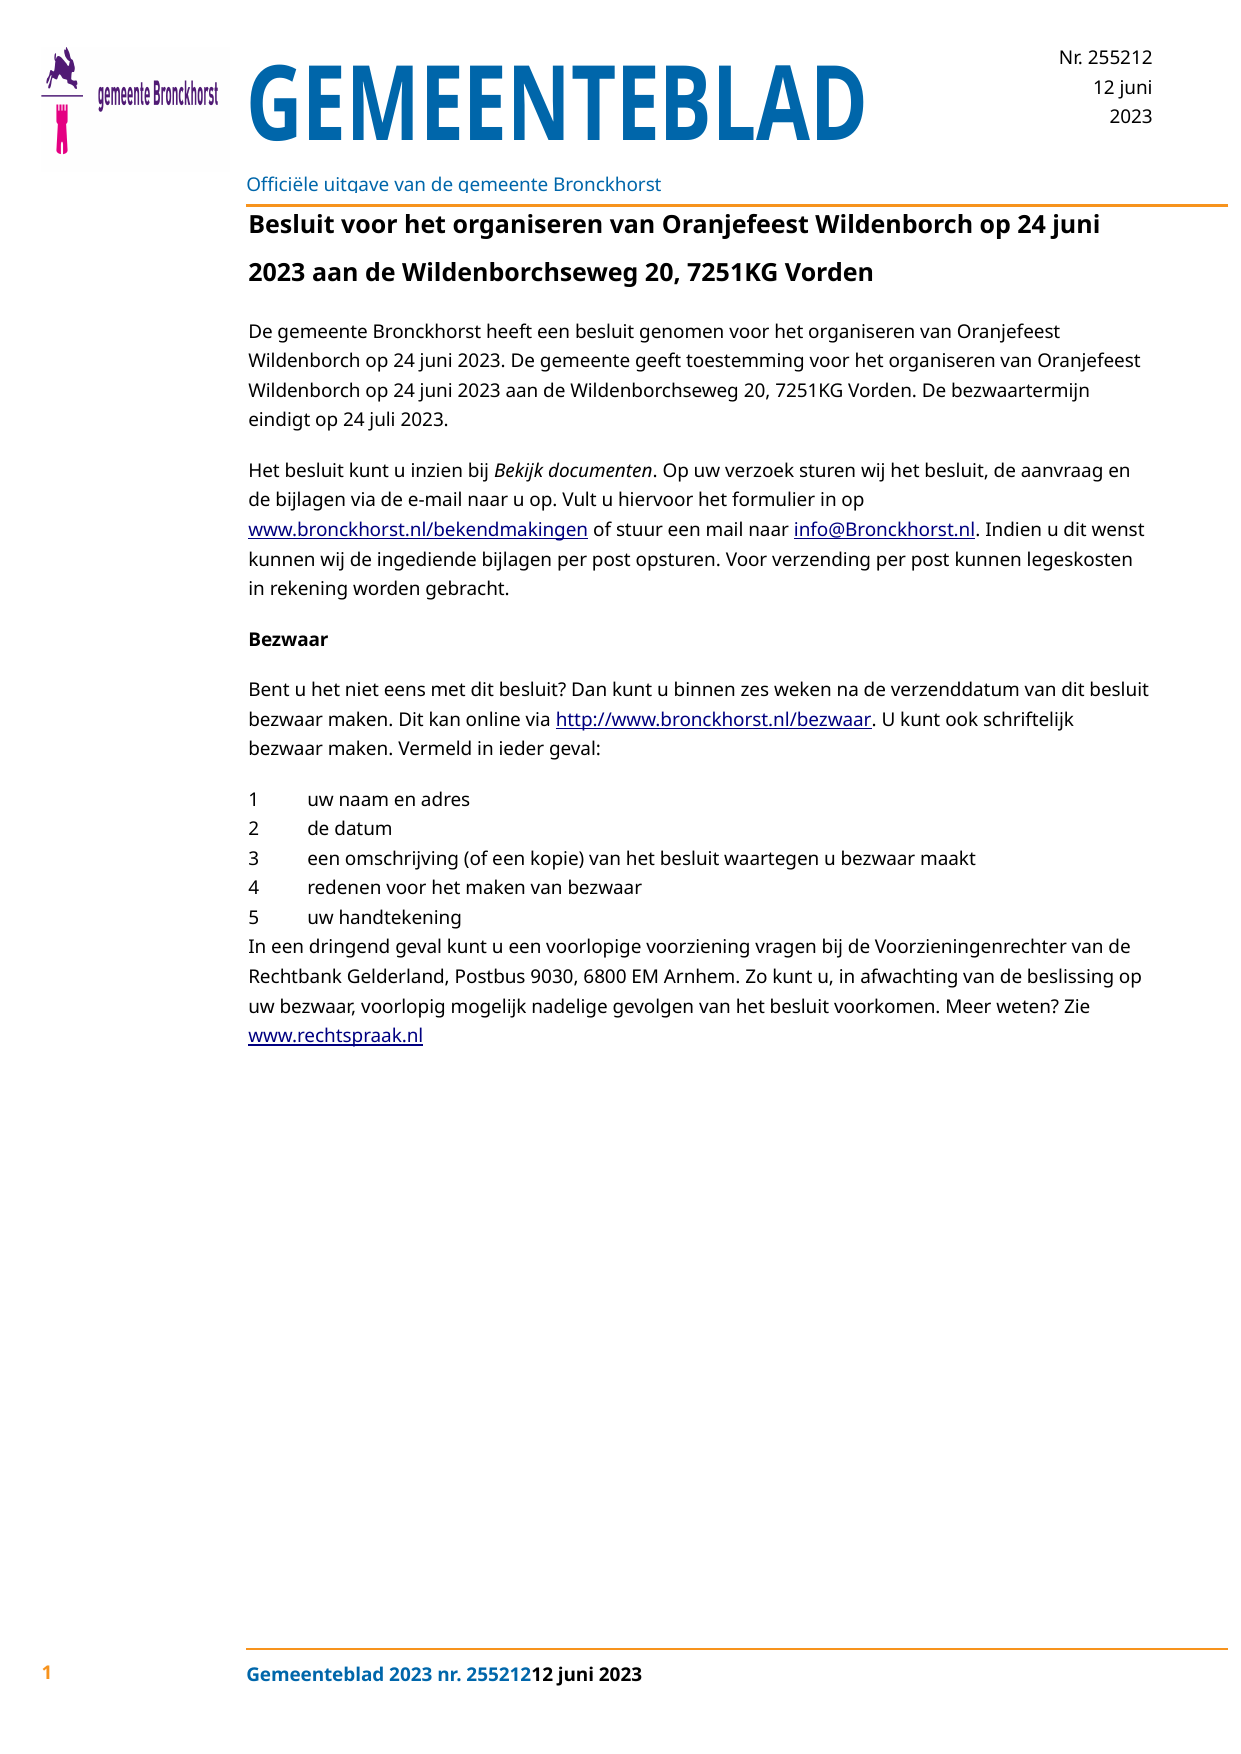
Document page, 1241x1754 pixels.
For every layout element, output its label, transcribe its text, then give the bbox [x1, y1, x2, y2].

text In een dringend geval kunt u een voorlopige voorziening vragen bij de Voorzieningenrechter van de Rechtbank Gelderland, Postbus 9030, 6800 EM Arnhem. Zo kunt u, in afwachting van de beslissing op uw bezwaar, voorlopig mogelijk nadelige gevolgen van het besluit voorkomen. Meer weten? Zie www.rechtspraak.nl [248, 934, 1152, 1048]
text Bezwaar [248, 626, 1152, 652]
list redenen voor het maken van bezwaar [248, 874, 1152, 900]
text Bent u het niet eens met dit besluit? Dan kunt u binnen zes weken na de verzenddatum van dit besluit bezwaar maken. Dit kan online via http://www.bronckhorst.nl/bezwaar. U kunt ook schriftelijk bezwaar maken. Vermeld in ieder geval: [248, 676, 1152, 761]
list uw handtekening [248, 904, 1152, 930]
picture [41, 47, 231, 172]
text Het besluit kunt u inzien bij Bekijk documenten. Op uw verzoek sturen wij het besluit, de aanvraag en de bijlagen via de e-mail naar u op. Vult u hiervoor het formulier in op www.bronckhorst.nl/bekendmakingen of stuur een mail naar info@Bronckhorst.nl. Indien u dit wenst kunnen wij de ingediende bijlagen per post opsturen. Voor verzending per post kunnen legeskosten in rekening worden gebracht. [248, 457, 1152, 601]
list uw naam en adres [248, 786, 1152, 812]
text De gemeente Bronckhorst heeft een besluit genomen voor het organiseren van Oranjefeest Wildenborch op 24 juni 2023. De gemeente geeft toestemming voor het organiseren van Oranjefeest Wildenborch op 24 juni 2023 aan de Wildenborchseweg 20, 7251KG Vorden. De bezwaartermijn eindigt op 24 juli 2023. [248, 318, 1152, 432]
list de datum [248, 815, 1152, 841]
text Besluit voor het organiseren van Oranjefeest Wildenborch op 24 juni 2023 aan de Wildenborchseweg 20, 7251KG Vorden [248, 207, 1152, 288]
list een omschrijving (of een kopie) van het besluit waartegen u bezwaar maakt [248, 845, 1152, 871]
